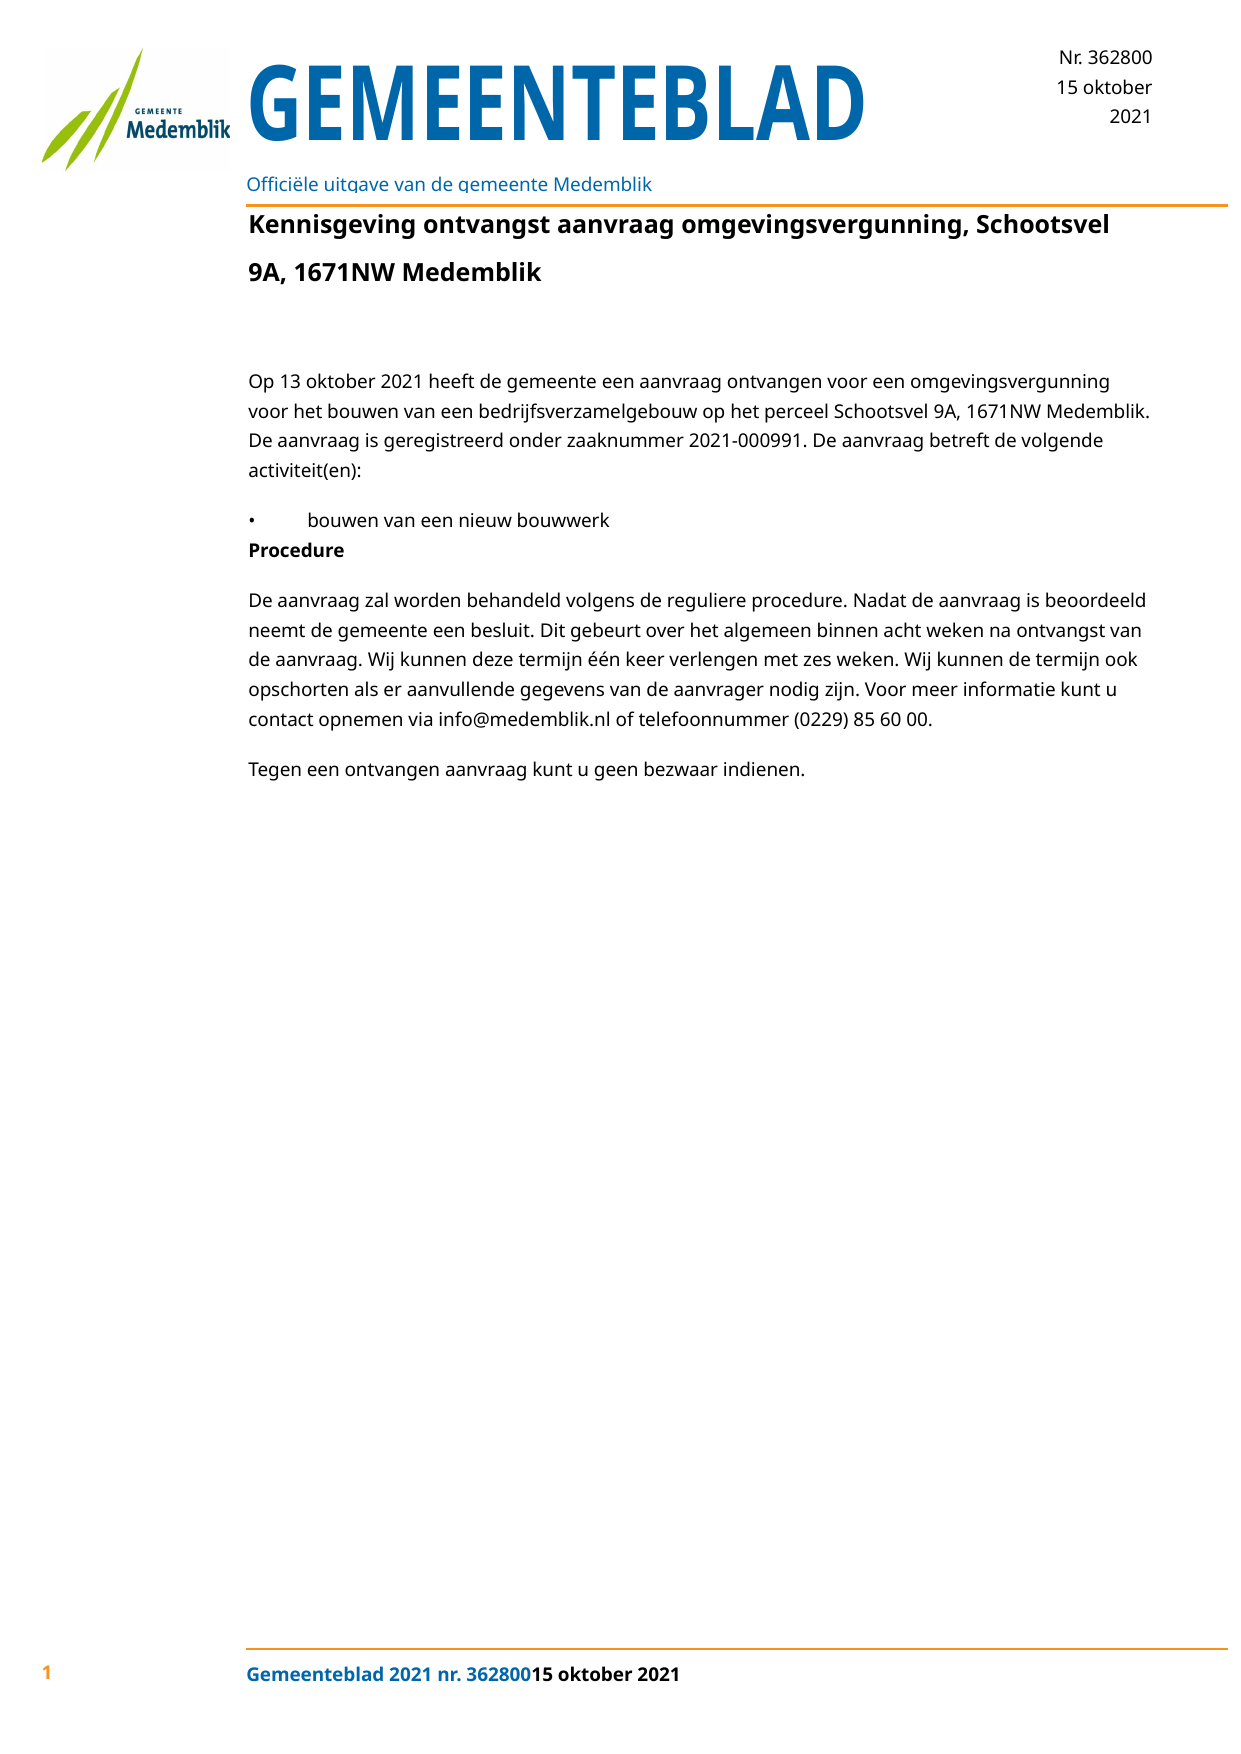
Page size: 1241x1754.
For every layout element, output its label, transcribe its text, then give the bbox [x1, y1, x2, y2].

text De aanvraag zal worden behandeld volgens de reguliere procedure. Nadat de aanvraag is beoordeeld neemt de gemeente een besluit. Dit gebeurt over het algemeen binnen acht weken na ontvangst van de aanvraag. Wij kunnen deze termijn één keer verlengen met zes weken. Wij kunnen de termijn ook opschorten als er aanvullende gegevens van de aanvrager nodig zijn. Voor meer informatie kunt u contact opnemen via info@medemblik.nl of telefoonnummer (0229) 85 60 00. [248, 587, 1152, 732]
text Tegen een ontvangen aanvraag kunt u geen bezwaar indienen. [248, 756, 1152, 782]
text Op 13 oktober 2021 heeft de gemeente een aanvraag ontvangen voor een omgevingsvergunning voor het bouwen van een bedrijfsverzamelgebouw op het perceel Schootsvel 9A, 1671NW Medemblik. De aanvraag is geregistreerd onder zaaknummer 2021-000991. De aanvraag betreft de volgende activiteit(en): [248, 368, 1152, 483]
text Kennisgeving ontvangst aanvraag omgevingsvergunning, Schootsvel 9A, 1671NW Medemblik [248, 207, 1152, 288]
picture [41, 47, 231, 172]
list bouwen van een nieuw bouwwerk [248, 507, 1152, 533]
text Procedure [248, 537, 1152, 563]
